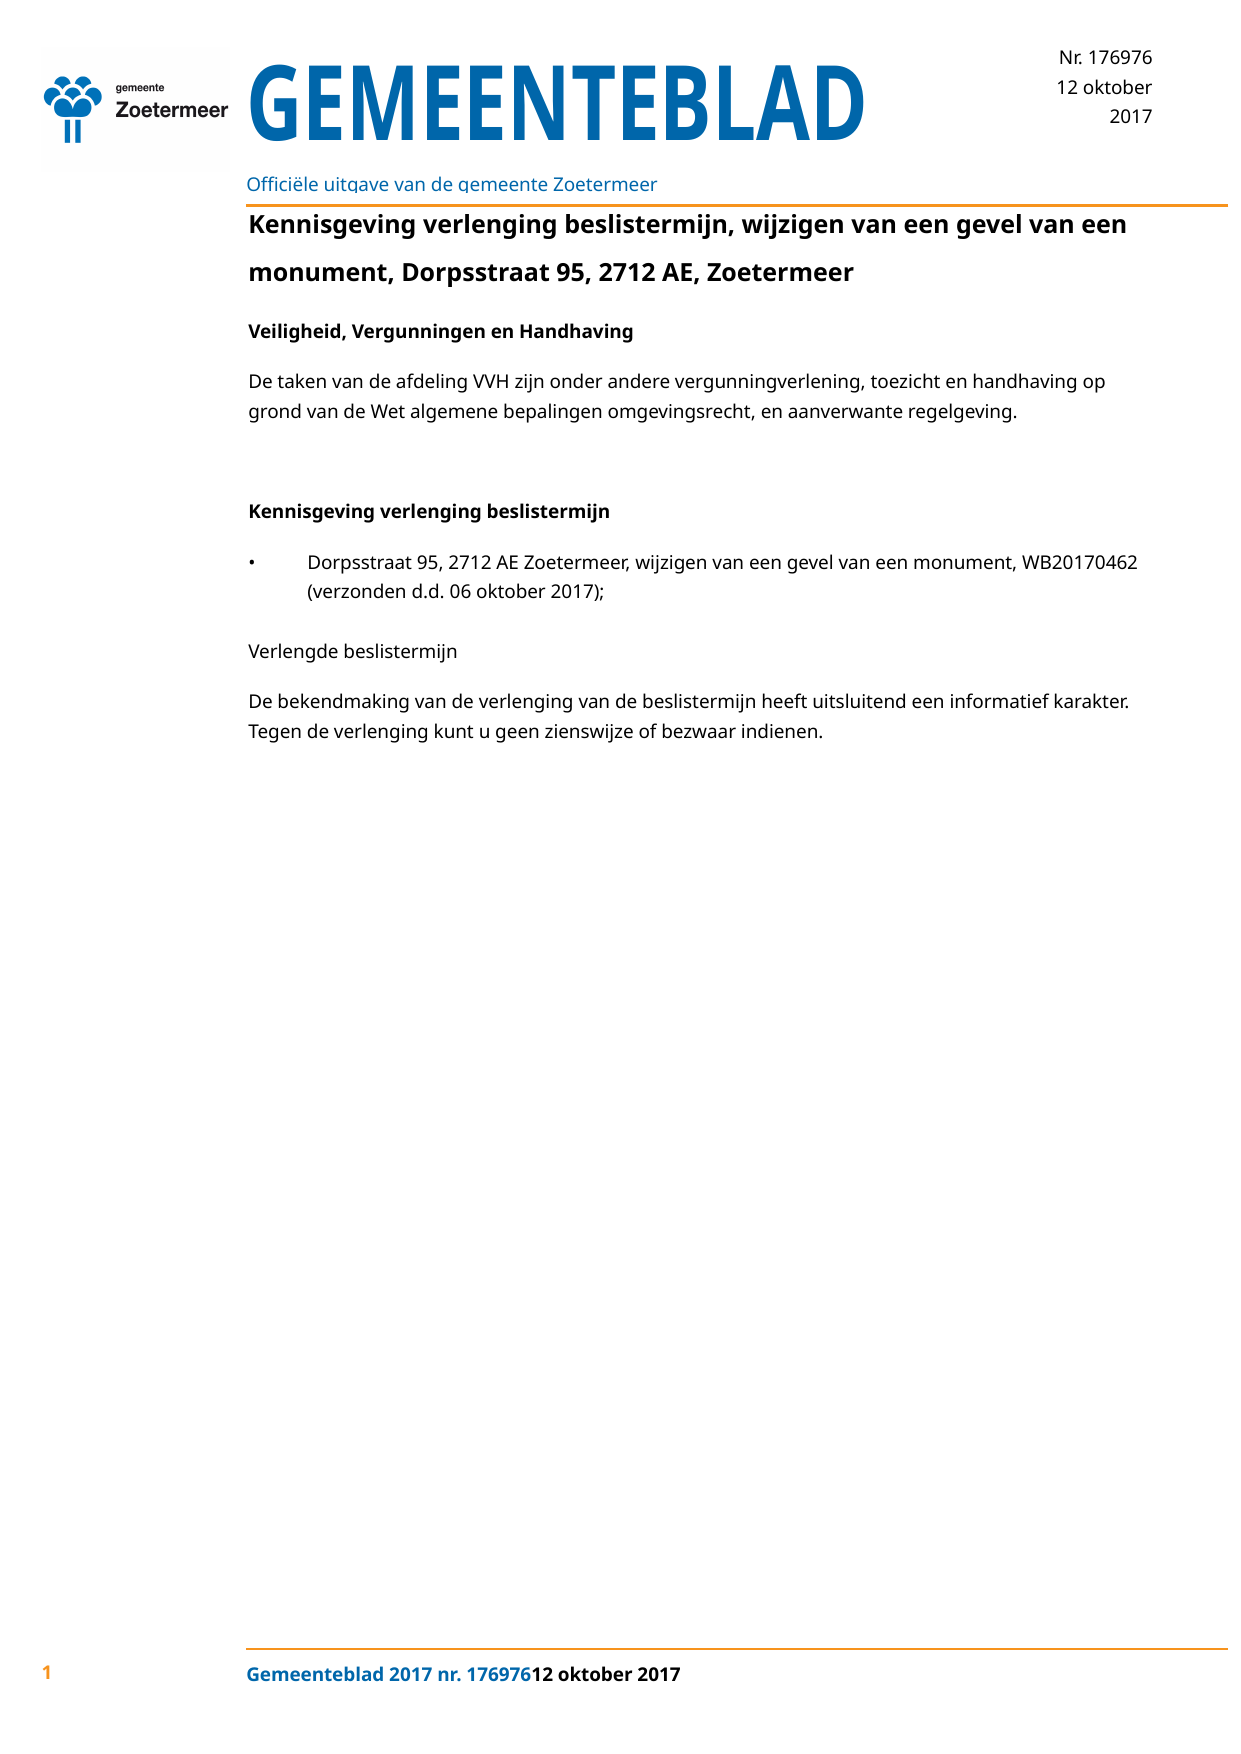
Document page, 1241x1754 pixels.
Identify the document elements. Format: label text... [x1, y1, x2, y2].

text De bekendmaking van de verlenging van de beslistermijn heeft uitsluitend een informatief karakter. Tegen de verlenging kunt u geen zienswijze of bezwaar indienen. [248, 688, 1152, 744]
text Verlengde beslistermijn [248, 638, 1152, 664]
text Veiligheid, Vergunningen en Handhaving [248, 318, 1152, 344]
text Kennisgeving verlenging beslistermijn, wijzigen van een gevel van een monument, Dorpsstraat 95, 2712 AE, Zoetermeer [248, 207, 1152, 288]
text De taken van de afdeling VVH zijn onder andere vergunningverlening, toezicht en handhaving op grond van de Wet algemene bepalingen omgevingsrecht, en aanverwante regelgeving. [248, 368, 1152, 424]
text Kennisgeving verlenging beslistermijn [248, 499, 1152, 524]
list Dorpsstraat 95, 2712 AE Zoetermeer, wijzigen van een gevel van een monument, WB20170462 (verzonden d.d. 06 oktober 2017); [248, 549, 1152, 604]
picture [41, 47, 231, 172]
